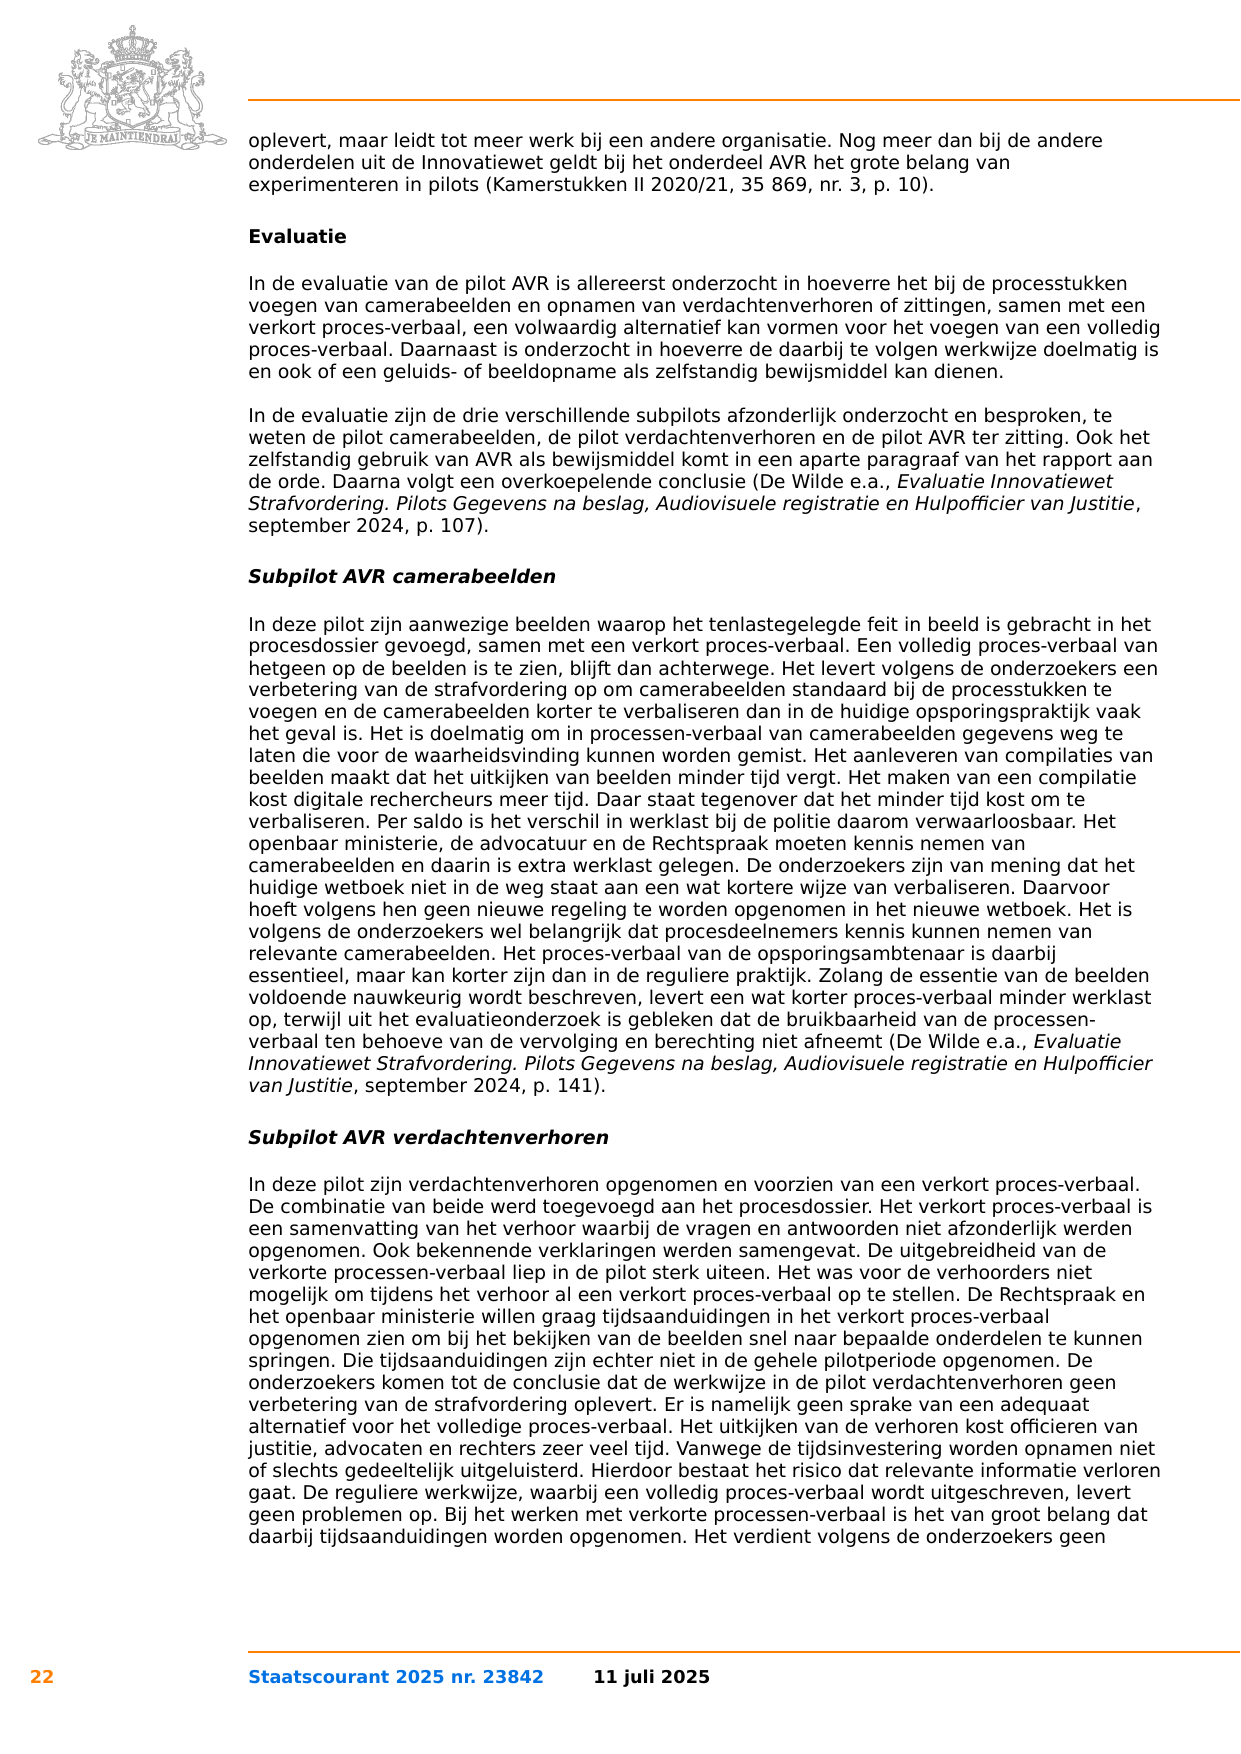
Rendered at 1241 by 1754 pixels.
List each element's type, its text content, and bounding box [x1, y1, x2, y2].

text In de evaluatie van de pilot AVR is allereerst onderzocht in hoeverre het bij de processtukken voegen van camerabeelden en opnamen van verdachtenverhoren of zittingen, samen met een verkort proces-verbaal, een volwaardig alternatief kan vormen voor het voegen van een volledig proces-verbaal. Daarnaast is onderzocht in hoeverre de daarbij te volgen werkwijze doelmatig is en ook of een geluids- of beeldopname als zelfstandig bewijsmiddel kan dienen. [248, 273, 1163, 383]
text In deze pilot zijn aanwezige beelden waarop het tenlastegelegde feit in beeld is gebracht in het procesdossier gevoegd, samen met een verkort proces-verbaal. Een volledig proces-verbaal van hetgeen op de beelden is te zien, blijft dan achterwege. Het levert volgens de onderzoekers een verbetering van de strafvordering op om camerabeelden standaard bij de processtukken te voegen en de camerabeelden korter te verbaliseren dan in de huidige opsporingspraktijk vaak het geval is. Het is doelmatig om in processen-verbaal van camerabeelden gegevens weg te laten die voor de waarheidsvinding kunnen worden gemist. Het aanleveren van compilaties van beelden maakt dat het uitkijken van beelden minder tijd vergt. Het maken van een compilatie kost digitale rechercheurs meer tijd. Daar staat tegenover dat het minder tijd kost om te verbaliseren. Per saldo is het verschil in werklast bij de politie daarom verwaarloosbaar. Het openbaar ministerie, de advocatuur en de Rechtspraak moeten kennis nemen van camerabeelden en daarin is extra werklast gelegen. De onderzoekers zijn van mening dat het huidige wetboek niet in de weg staat aan een wat kortere wijze van verbaliseren. Daarvoor hoeft volgens hen geen nieuwe regeling te worden opgenomen in het nieuwe wetboek. Het is volgens de onderzoekers wel belangrijk dat procesdeelnemers kennis kunnen nemen van relevante camerabeelden. Het proces-verbaal van de opsporingsambtenaar is daarbij essentieel, maar kan korter zijn dan in de reguliere praktijk. Zolang de essentie van de beelden voldoende nauwkeurig wordt beschreven, levert een wat korter proces-verbaal minder werklast op, terwijl uit het evaluatieonderzoek is gebleken dat de bruikbaarheid van de processen-verbaal ten behoeve van de vervolging en berechting niet afneemt (De Wilde e.a., Evaluatie Innovatiewet Strafvordering. Pilots Gegevens na beslag, Audiovisuele registratie en Hulpofficier van Justitie, september 2024, p. 141). [248, 613, 1163, 1097]
text oplevert, maar leidt tot meer werk bij een andere organisatie. Nog meer dan bij de andere onderdelen uit de Innovatiewet geldt bij het onderdeel AVR het grote belang van experimenteren in pilots (Kamerstukken II 2020/21, 35 869, nr. 3, p. 10). [248, 130, 1163, 196]
subtitle Evaluatie [248, 226, 1163, 248]
subtitle Subpilot AVR verdachtenverhoren [248, 1127, 1163, 1149]
text In de evaluatie zijn de drie verschillende subpilots afzonderlijk onderzocht en besproken, te weten de pilot camerabeelden, de pilot verdachtenverhoren en de pilot AVR ter zitting. Ook het zelfstandig gebruik van AVR als bewijsmiddel komt in een aparte paragraaf van het rapport aan de orde. Daarna volgt een overkoepelende conclusie (De Wilde e.a., Evaluatie Innovatiewet Strafvordering. Pilots Gegevens na beslag, Audiovisuele registratie en Hulpofficier van Justitie, september 2024, p. 107). [248, 404, 1163, 536]
picture [38, 25, 227, 150]
subtitle Subpilot AVR camerabeelden [248, 566, 1163, 588]
text In deze pilot zijn verdachtenverhoren opgenomen en voorzien van een verkort proces-verbaal. De combinatie van beide werd toegevoegd aan het procesdossier. Het verkort proces-verbaal is een samenvatting van het verhoor waarbij de vragen en antwoorden niet afzonderlijk werden opgenomen. Ook bekennende verklaringen werden samengevat. De uitgebreidheid van de verkorte processen-verbaal liep in de pilot sterk uiteen. Het was voor de verhoorders niet mogelijk om tijdens het verhoor al een verkort proces-verbaal op te stellen. De Rechtspraak en het openbaar ministerie willen graag tijdsaanduidingen in het verkort proces-verbaal opgenomen zien om bij het bekijken van de beelden snel naar bepaalde onderdelen te kunnen springen. Die tijdsaanduidingen zijn echter niet in de gehele pilotperiode opgenomen. De onderzoekers komen tot de conclusie dat de werkwijze in de pilot verdachtenverhoren geen verbetering van de strafvordering oplevert. Er is namelijk geen sprake van een adequaat alternatief voor het volledige proces-verbaal. Het uitkijken van de verhoren kost officieren van justitie, advocaten en rechters zeer veel tijd. Vanwege de tijdsinvestering worden opnamen niet of slechts gedeeltelijk uitgeluisterd. Hierdoor bestaat het risico dat relevante informatie verloren gaat. De reguliere werkwijze, waarbij een volledig proces-verbaal wordt uitgeschreven, levert geen problemen op. Bij het werken met verkorte processen-verbaal is het van groot belang dat daarbij tijdsaanduidingen worden opgenomen. Het verdient volgens de onderzoekers geen [248, 1174, 1163, 1548]
